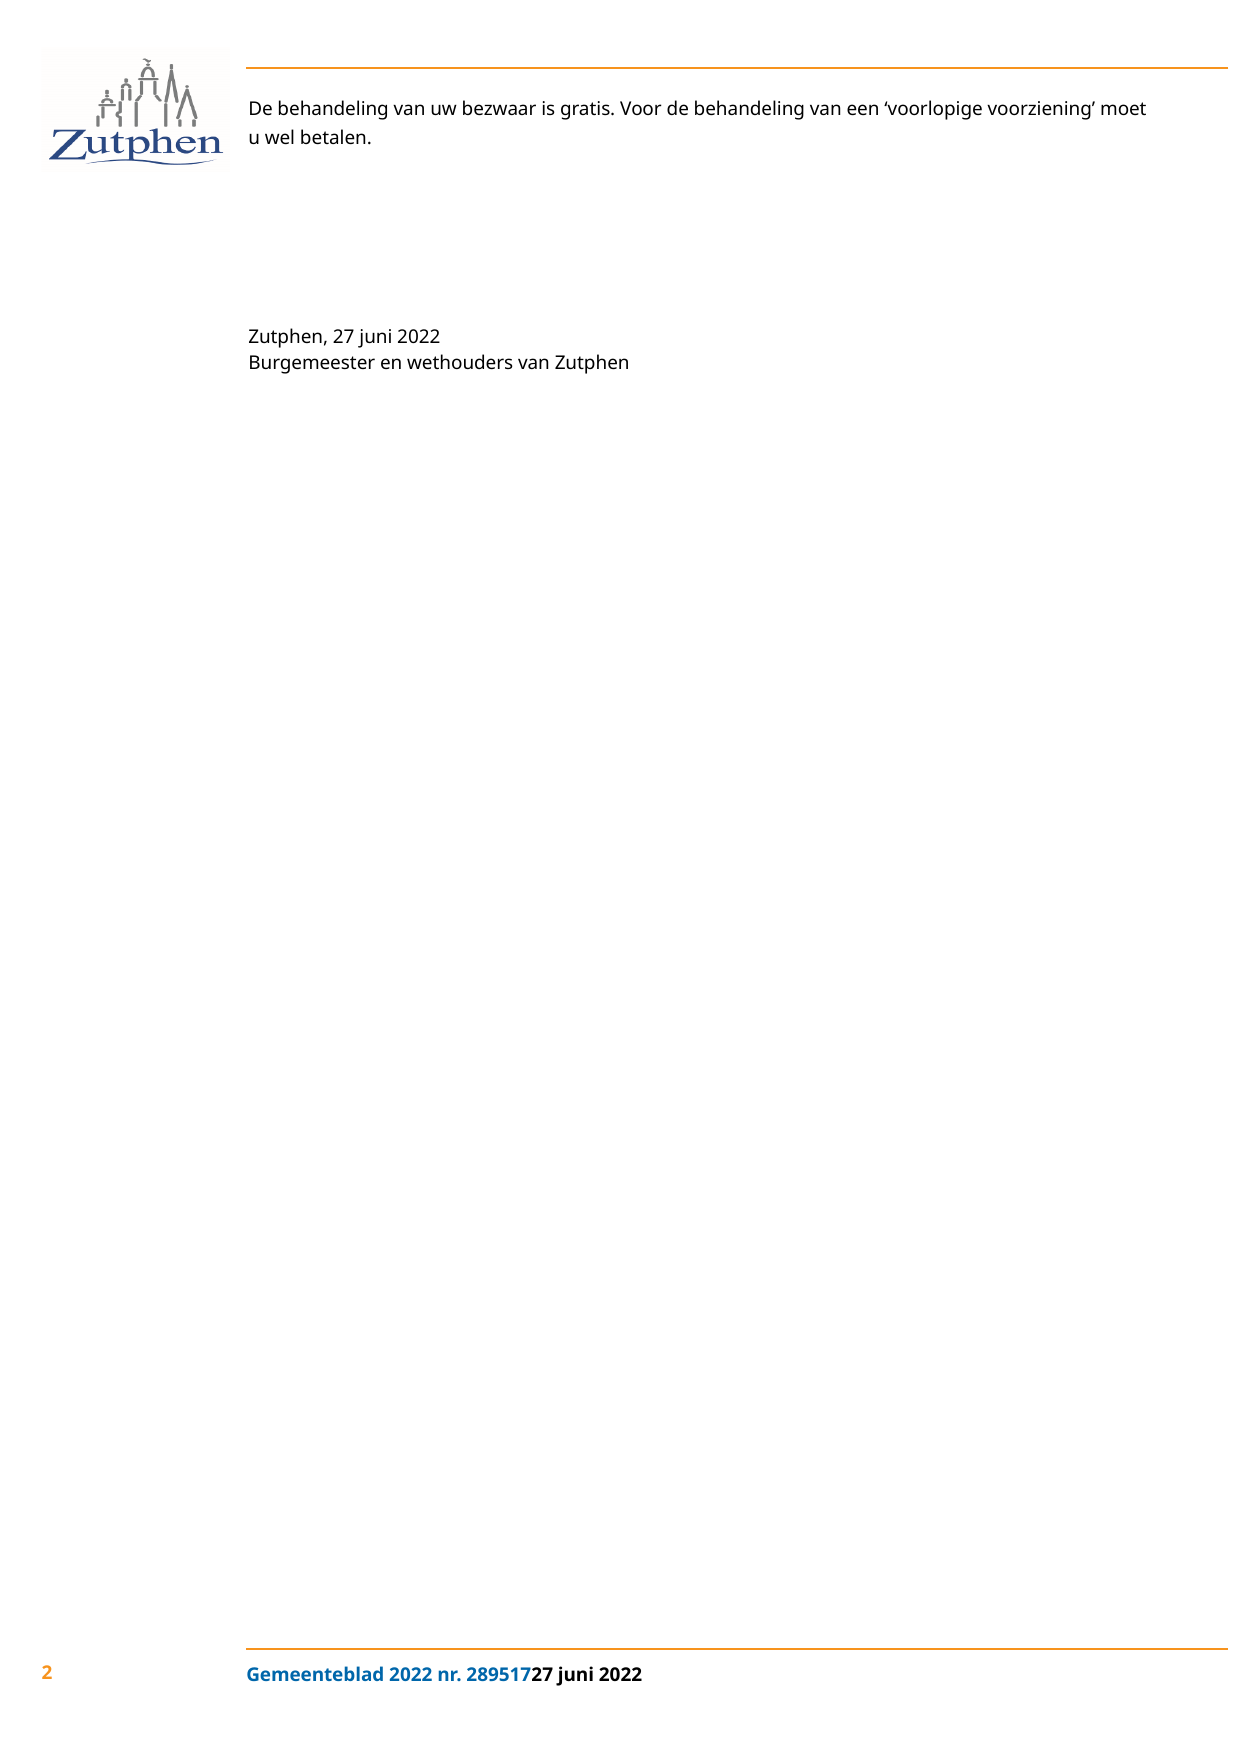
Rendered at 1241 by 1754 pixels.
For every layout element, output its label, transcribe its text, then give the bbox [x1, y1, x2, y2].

text De behandeling van uw bezwaar is gratis. Voor de behandeling van een ‘voorlopige voorziening’ moet u wel betalen. [248, 95, 1152, 150]
text Zutphen, 27 juni 2022 [248, 323, 1152, 349]
picture [41, 47, 231, 172]
text Burgemeester en wethouders van Zutphen [248, 349, 1152, 375]
